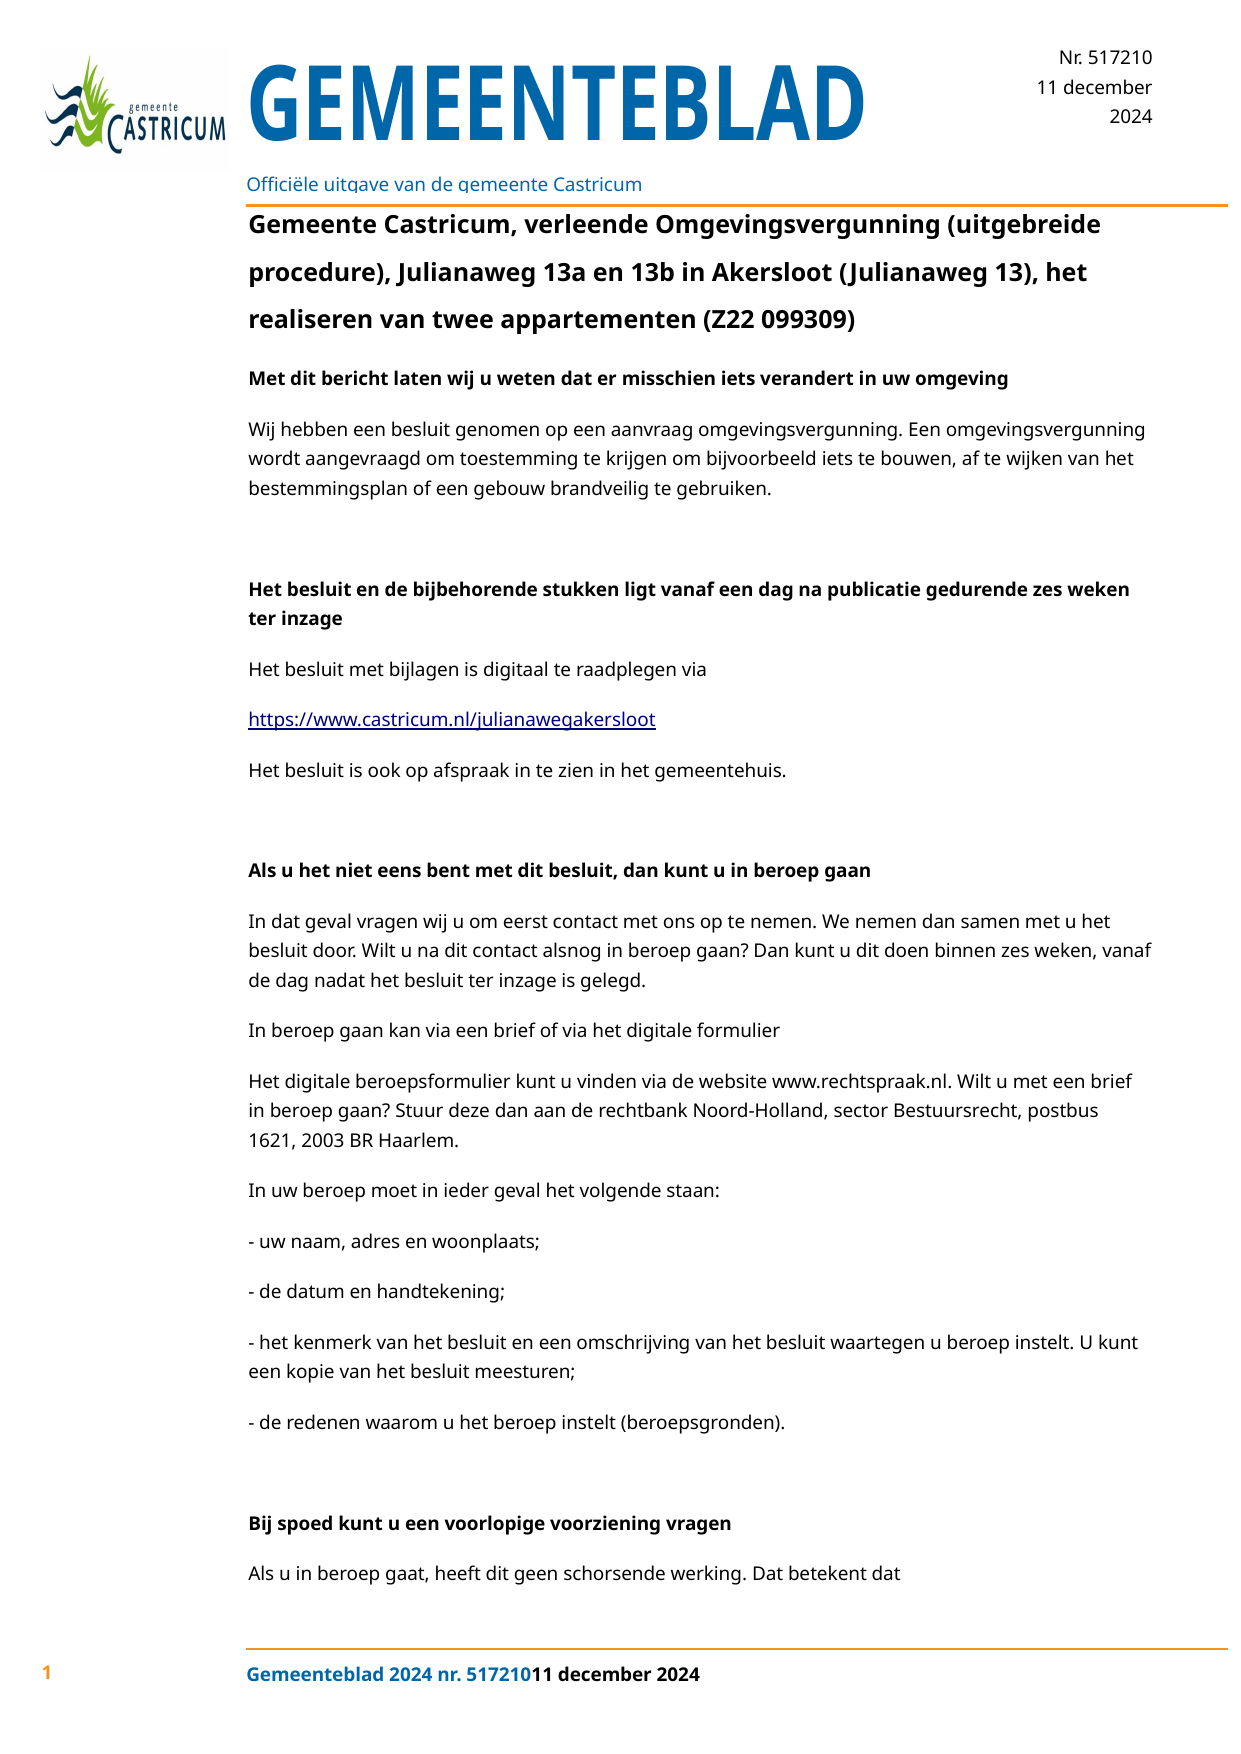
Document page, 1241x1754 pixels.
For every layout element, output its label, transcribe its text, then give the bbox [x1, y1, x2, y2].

text Gemeente Castricum, verleende Omgevingsvergunning (uitgebreide procedure), Julianaweg 13a en 13b in Akersloot (Julianaweg 13), het realiseren van twee appartementen (Z22 099309) [248, 207, 1152, 336]
text Wij hebben een besluit genomen op een aanvraag omgevingsvergunning. Een omgevingsvergunning wordt aangevraagd om toestemming te krijgen om bijvoorbeeld iets te bouwen, af te wijken van het bestemmingsplan of een gebouw brandveilig te gebruiken. [248, 416, 1152, 501]
text In beroep gaan kan via een brief of via het digitale formulier [248, 1018, 1152, 1043]
text https://www.castricum.nl/julianawegakersloot [248, 706, 1152, 732]
text In dat geval vragen wij u om eerst contact met ons op te nemen. We nemen dan samen met u het besluit door. Wilt u na dit contact alsnog in beroep gaan? Dan kunt u dit doen binnen zes weken, vanaf de dag nadat het besluit ter inzage is gelegd. [248, 908, 1152, 993]
text Het digitale beroepsformulier kunt u vinden via de website www.rechtspraak.nl. Wilt u met een brief in beroep gaan? Stuur deze dan aan de rechtbank Noord-Holland, sector Bestuursrecht, postbus 1621, 2003 BR Haarlem. [248, 1068, 1152, 1153]
text Het besluit is ook op afspraak in te zien in het gemeentehuis. [248, 757, 1152, 782]
text Het besluit en de bijbehorende stukken ligt vanaf een dag na publicatie gedurende zes weken ter inzage [248, 576, 1152, 631]
text - de redenen waarom u het beroep instelt (beroepsgronden). [248, 1409, 1152, 1434]
text Met dit bericht laten wij u weten dat er misschien iets verandert in uw omgeving [248, 366, 1152, 391]
text Als u in beroep gaat, heeft dit geen schorsende werking. Dat betekent dat [248, 1560, 1152, 1586]
text Bij spoed kunt u een voorlopige voorziening vragen [248, 1510, 1152, 1535]
text Als u het niet eens bent met dit besluit, dan kunt u in beroep gaan [248, 858, 1152, 883]
text - het kenmerk van het besluit en een omschrijving van het besluit waartegen u beroep instelt. U kunt een kopie van het besluit meesturen; [248, 1329, 1152, 1384]
text - uw naam, adres en woonplaats; [248, 1228, 1152, 1254]
text In uw beroep moet in ieder geval het volgende staan: [248, 1178, 1152, 1203]
picture [41, 47, 231, 172]
text Het besluit met bijlagen is digitaal te raadplegen via [248, 656, 1152, 682]
text - de datum en handtekening; [248, 1278, 1152, 1304]
